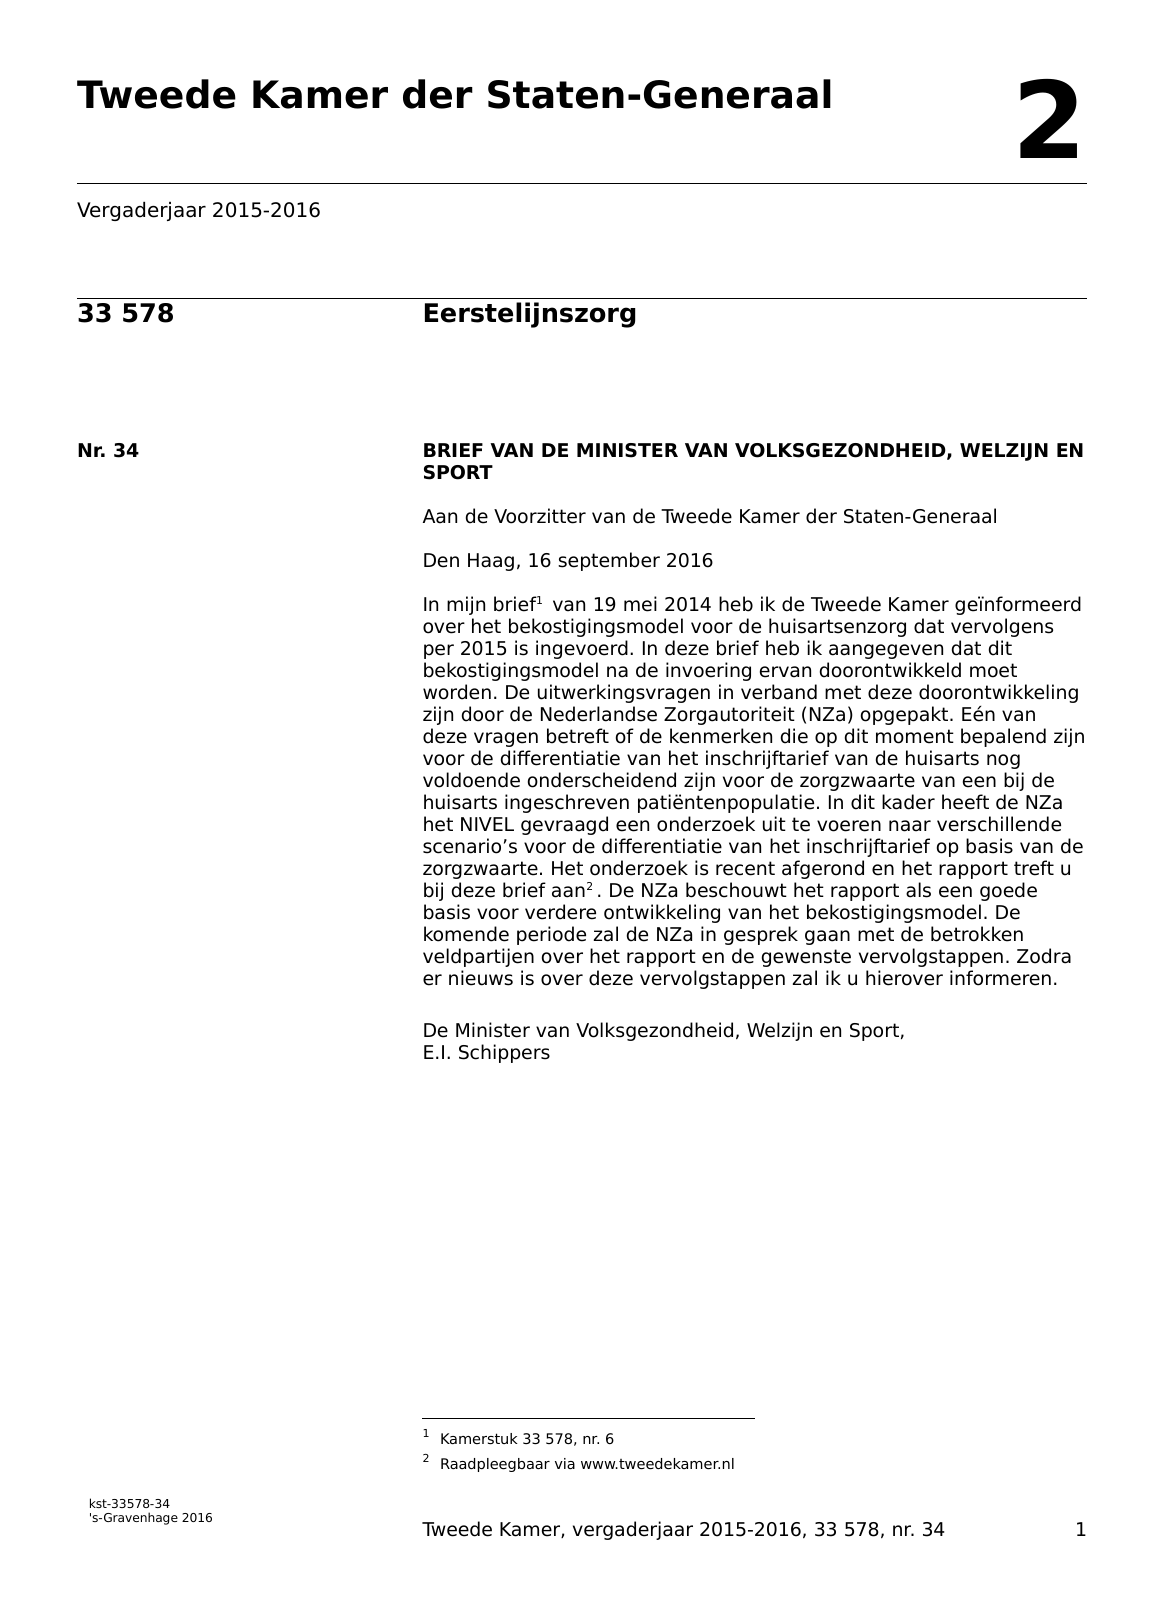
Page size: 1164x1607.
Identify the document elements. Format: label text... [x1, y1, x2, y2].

table_cell Vergaderjaar 2015-2016 [77, 184, 1087, 298]
text De Minister van Volksgezondheid, Welzijn en Sport, E.I. Schippers [422, 1020, 1087, 1064]
table_header 2 [886, 59, 1087, 183]
text In mijn brief van 19 mei 2014 heb ik de Tweede Kamer geïnformeerd over het bekostigingsmodel voor de huisartsenzorg dat vervolgens per 2015 is ingevoerd. In deze brief heb ik aangegeven dat dit bekostigingsmodel na de invoering ervan doorontwikkeld moet worden. De uitwerkingsvragen in verband met deze doorontwikkeling zijn door de Nederlandse Zorgautoriteit (NZa) opgepakt. Eén van deze vragen betreft of de kenmerken die op dit moment bepalend zijn voor de differentiatie van het inschrijftarief van de huisarts nog voldoende onderscheidend zijn voor de zorgzwaarte van een bij de huisarts ingeschreven patiëntenpopulatie. In dit kader heeft de NZa het NIVEL gevraagd een onderzoek uit te voeren naar verschillende scenario’s voor de differentiatie van het inschrijftarief op basis van de zorgzwaarte. Het onderzoek is recent afgerond en het rapport treft u bij deze brief aan. De NZa beschouwt het rapport als een goede basis voor verdere ontwikkeling van het bekostigingsmodel. De komende periode zal de NZa in gesprek gaan met de betrokken veldpartijen over het rapport en de gewenste vervolgstappen. Zodra er nieuws is over deze vervolgstappen zal ik u hierover informeren. [422, 594, 1087, 990]
subtitle Nr. 34 BRIEF VAN DE MINISTER VAN VOLKSGEZONDHEID, WELZIJN EN SPORT [77, 440, 1087, 484]
text Kamerstuk 33 578, nr. 6 [422, 1427, 1087, 1449]
text Den Haag, 16 september 2016 [422, 550, 1087, 572]
text Aan de Voorzitter van de Tweede Kamer der Staten-Generaal [422, 506, 1087, 528]
table_header Tweede Kamer der Staten-Generaal [77, 59, 886, 183]
text 's-Gravenhage 2016 [88, 1511, 323, 1525]
subtitle 33 578 Eerstelijnszorg [77, 299, 1087, 329]
text kst-33578-34 [88, 1497, 323, 1511]
text Raadpleegbaar via www.tweedekamer.nl [422, 1452, 1087, 1474]
